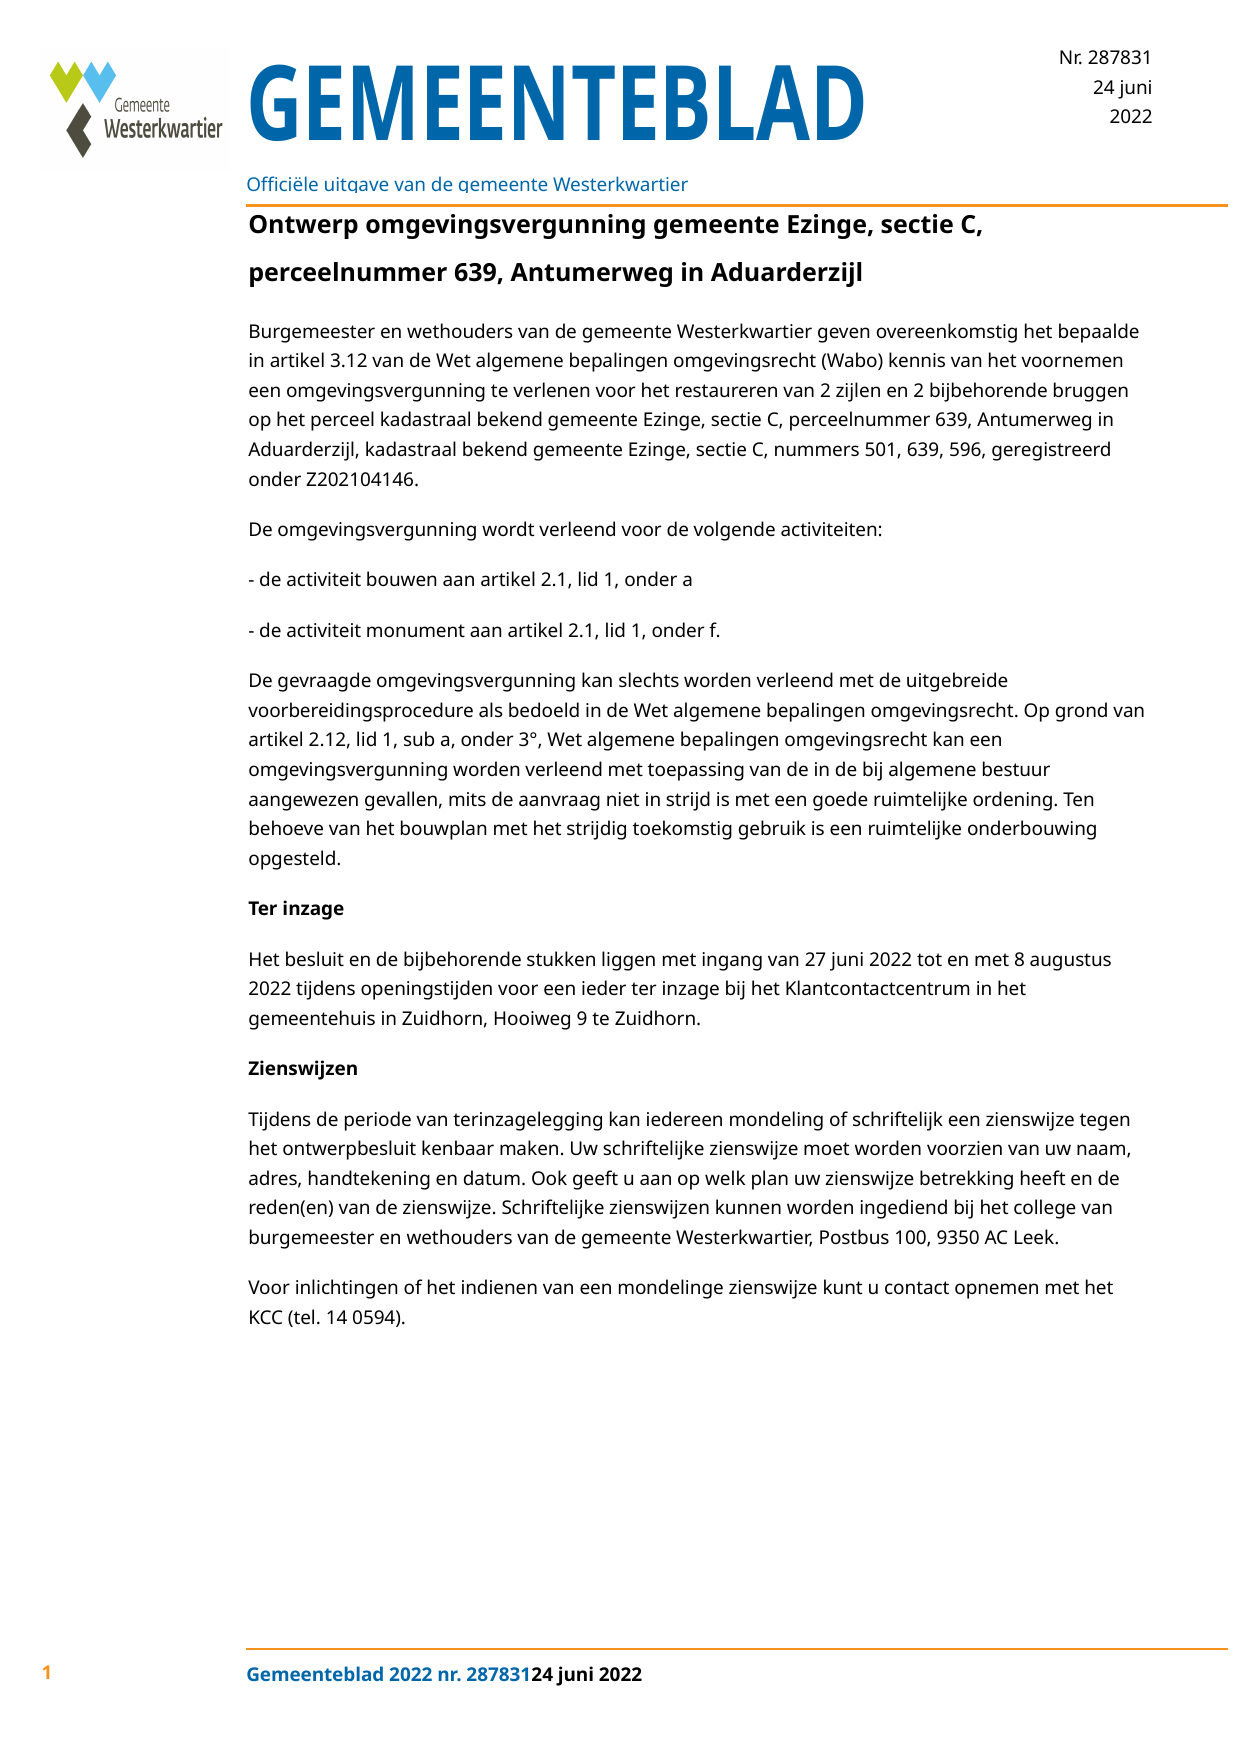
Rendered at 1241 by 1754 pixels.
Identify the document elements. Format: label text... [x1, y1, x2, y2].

text Het besluit en de bijbehorende stukken liggen met ingang van 27 juni 2022 tot en met 8 augustus 2022 tijdens openingstijden voor een ieder ter inzage bij het Klantcontactcentrum in het gemeentehuis in Zuidhorn, Hooiweg 9 te Zuidhorn. [248, 946, 1152, 1031]
text Ter inzage [248, 895, 1152, 921]
text Ontwerp omgevingsvergunning gemeente Ezinge, sectie C, perceelnummer 639, Antumerweg in Aduarderzijl [248, 207, 1152, 288]
text De gevraagde omgevingsvergunning kan slechts worden verleend met de uitgebreide voorbereidingsprocedure als bedoeld in de Wet algemene bepalingen omgevingsrecht. Op grond van artikel 2.12, lid 1, sub a, onder 3°, Wet algemene bepalingen omgevingsrecht kan een omgevingsvergunning worden verleend met toepassing van de in de bij algemene bestuur aangewezen gevallen, mits de aanvraag niet in strijd is met een goede ruimtelijke ordening. Ten behoeve van het bouwplan met het strijdig toekomstig gebruik is een ruimtelijke onderbouwing opgesteld. [248, 667, 1152, 871]
text Zienswijzen [248, 1055, 1152, 1081]
picture [41, 47, 231, 172]
text - de activiteit monument aan artikel 2.1, lid 1, onder f. [248, 617, 1152, 643]
text Tijdens de periode van terinzagelegging kan iedereen mondeling of schriftelijk een zienswijze tegen het ontwerpbesluit kenbaar maken. Uw schriftelijke zienswijze moet worden voorzien van uw naam, adres, handtekening en datum. Ook geeft u aan op welk plan uw zienswijze betrekking heeft en de reden(en) van de zienswijze. Schriftelijke zienswijzen kunnen worden ingediend bij het college van burgemeester en wethouders van de gemeente Westerkwartier, Postbus 100, 9350 AC Leek. [248, 1106, 1152, 1250]
text - de activiteit bouwen aan artikel 2.1, lid 1, onder a [248, 567, 1152, 592]
text Voor inlichtingen of het indienen van een mondelinge zienswijze kunt u contact opnemen met het KCC (tel. 14 0594). [248, 1274, 1152, 1330]
text Burgemeester en wethouders van de gemeente Westerkwartier geven overeenkomstig het bepaalde in artikel 3.12 van de Wet algemene bepalingen omgevingsrecht (Wabo) kennis van het voornemen een omgevingsvergunning te verlenen voor het restaureren van 2 zijlen en 2 bijbehorende bruggen op het perceel kadastraal bekend gemeente Ezinge, sectie C, perceelnummer 639, Antumerweg in Aduarderzijl, kadastraal bekend gemeente Ezinge, sectie C, nummers 501, 639, 596, geregistreerd onder Z202104146. [248, 318, 1152, 492]
text De omgevingsvergunning wordt verleend voor de volgende activiteiten: [248, 516, 1152, 542]
